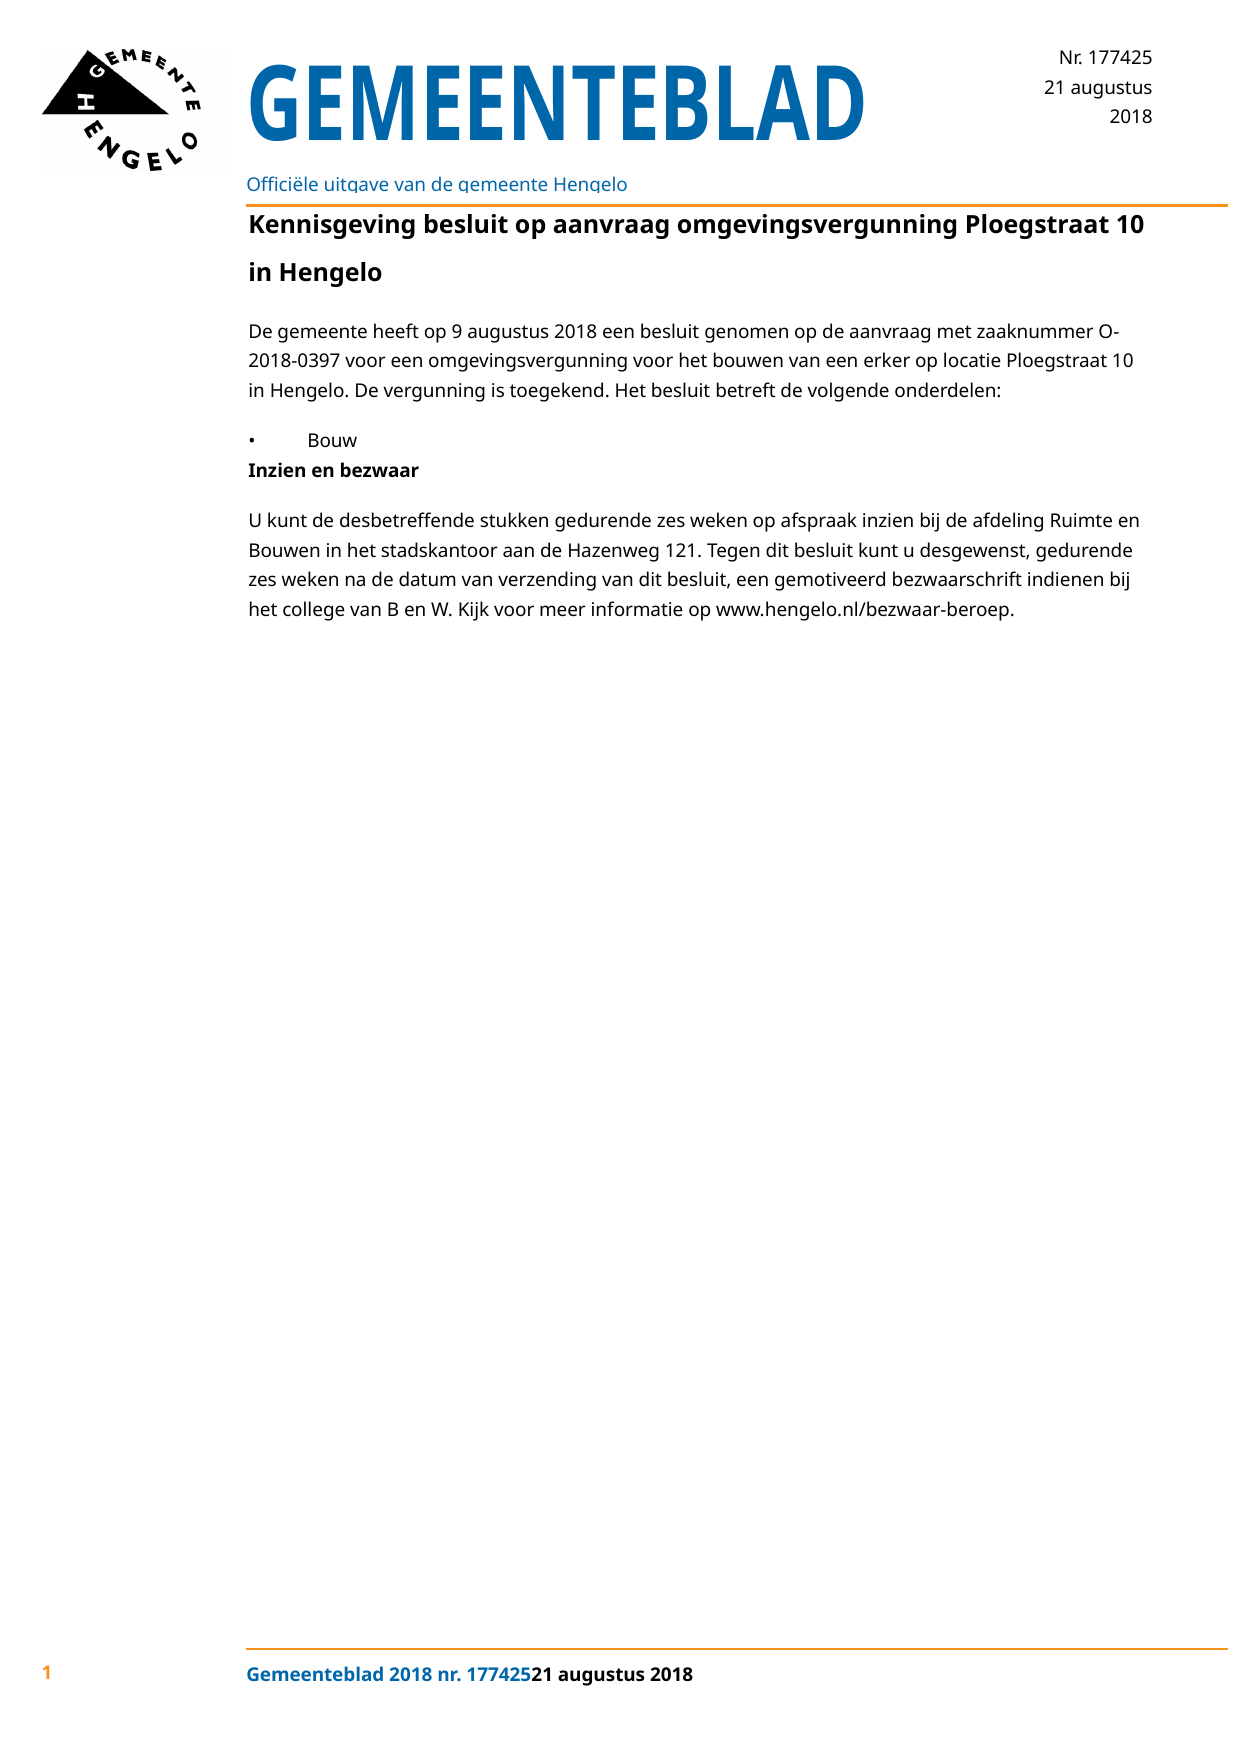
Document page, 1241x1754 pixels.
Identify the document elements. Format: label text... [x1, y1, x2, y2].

picture [41, 47, 231, 172]
text Kennisgeving besluit op aanvraag omgevingsvergunning Ploegstraat 10 in Hengelo [248, 207, 1152, 288]
text U kunt de desbetreffende stukken gedurende zes weken op afspraak inzien bij de afdeling Ruimte en Bouwen in het stadskantoor aan de Hazenweg 121. Tegen dit besluit kunt u desgewenst, gedurende zes weken na de datum van verzending van dit besluit, een gemotiveerd bezwaarschrift indienen bij het college van B en W. Kijk voor meer informatie op www.hengelo.nl/bezwaar-beroep. [248, 507, 1152, 622]
text De gemeente heeft op 9 augustus 2018 een besluit genomen op de aanvraag met zaaknummer O-2018-0397 voor een omgevingsvergunning voor het bouwen van een erker op locatie Ploegstraat 10 in Hengelo. De vergunning is toegekend. Het besluit betreft de volgende onderdelen: [248, 318, 1152, 403]
list Bouw [248, 427, 1152, 453]
text Inzien en bezwaar [248, 457, 1152, 483]
